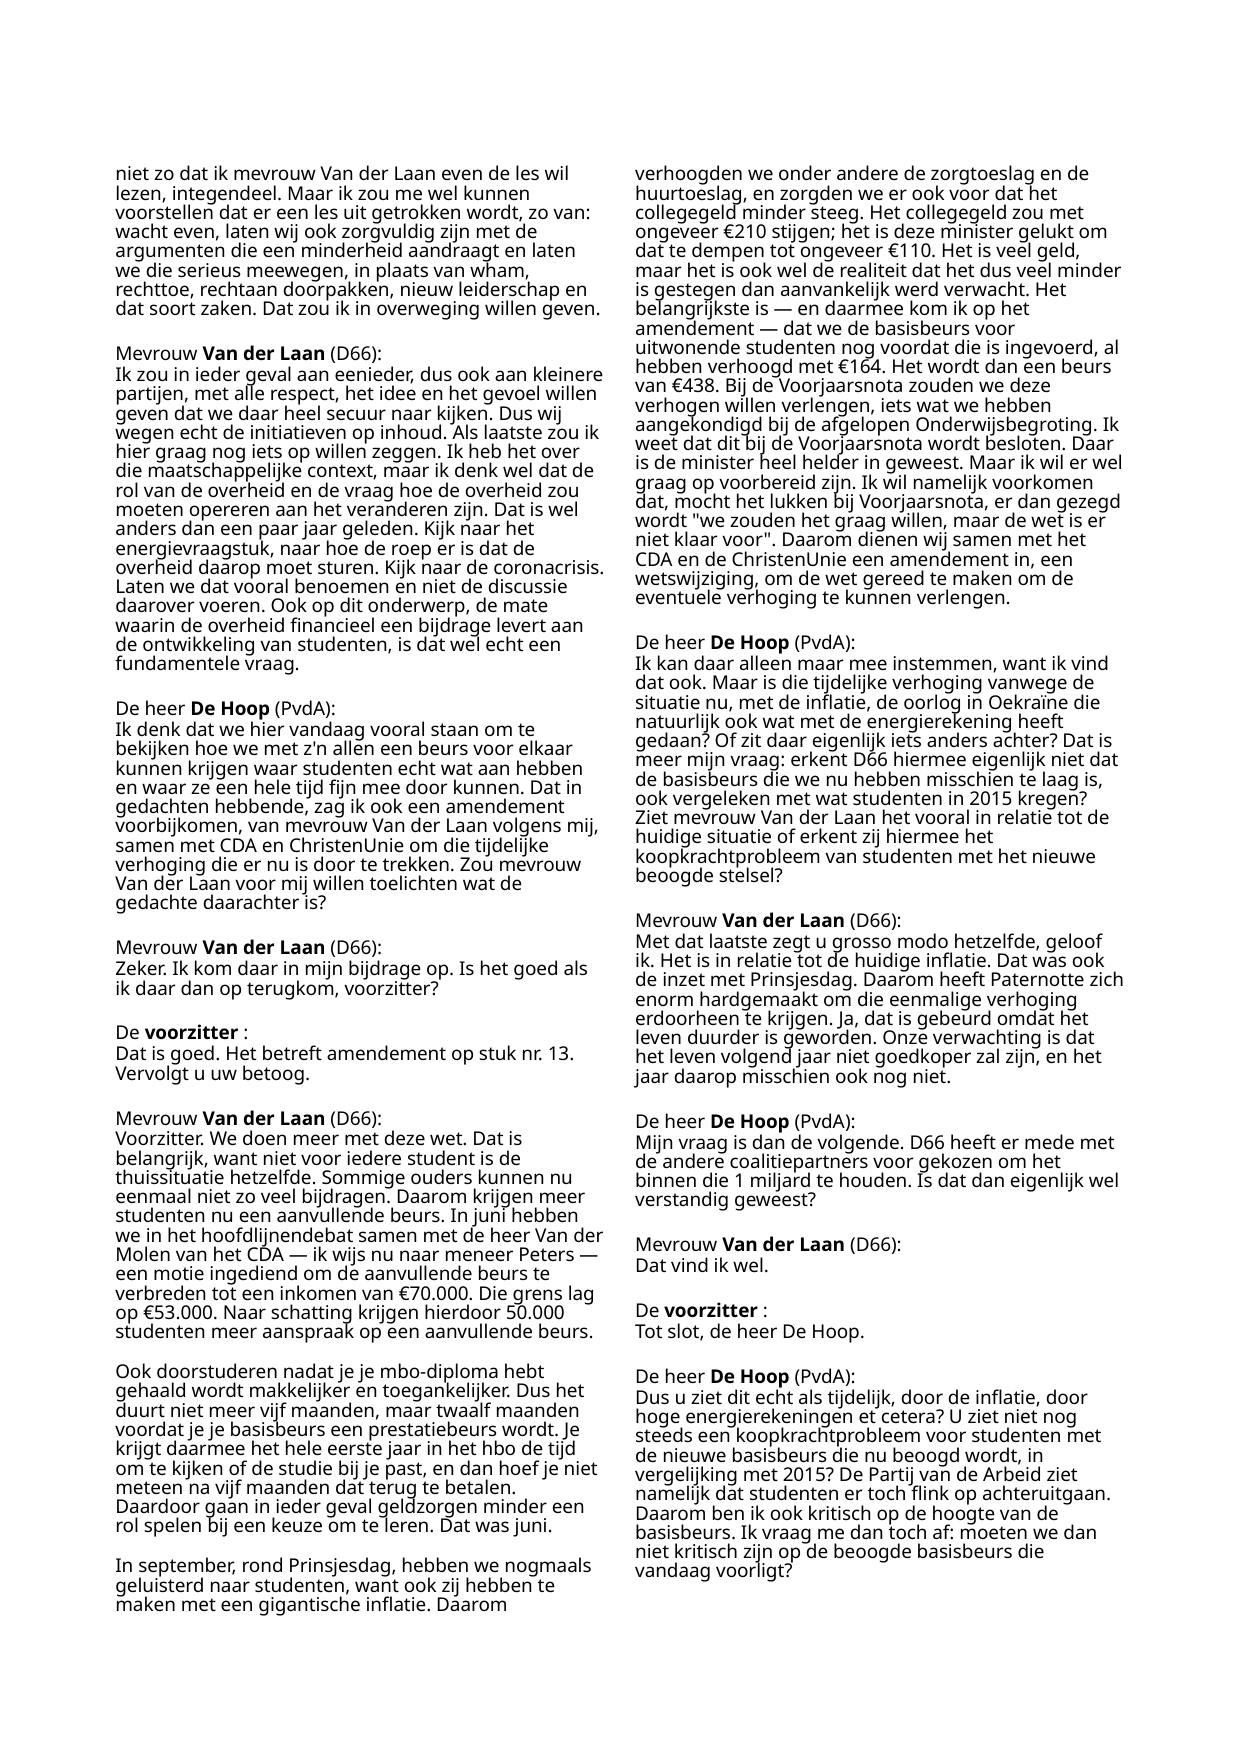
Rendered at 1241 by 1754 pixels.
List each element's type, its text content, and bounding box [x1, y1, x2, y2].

text De voorzitter : [635, 1297, 1125, 1323]
text Ik denk dat we hier vandaag vooral staan om te bekijken hoe we met z'n allen een beurs voor elkaar kunnen krijgen waar studenten echt wat aan hebben en waar ze een hele tijd fijn mee door kunnen. Dat in gedachten hebbende, zag ik ook een amendement voorbijkomen, van mevrouw Van der Laan volgens mij, samen met CDA en ChristenUnie om die tijdelijke verhoging die er nu is door te trekken. Zou mevrouw Van der Laan voor mij willen toelichten wat de gedachte daarachter is? [115, 721, 605, 914]
text Dus u ziet dit echt als tijdelijk, door de inflatie, door hoge energierekeningen et cetera? U ziet niet nog steeds een koopkrachtprobleem voor studenten met de nieuwe basisbeurs die nu beoogd wordt, in vergelijking met 2015? De Partij van de Arbeid ziet namelijk dat studenten er toch flink op achteruitgaan. Daarom ben ik ook kritisch op de hoogte van de basisbeurs. Ik vraag me dan toch af: moeten we dan niet kritisch zijn op de beoogde basisbeurs die vandaag voorligt? [635, 1389, 1125, 1582]
text Mevrouw Van der Laan (D66): [635, 907, 1125, 933]
text Mevrouw Van der Laan (D66): [115, 340, 605, 366]
text De heer De Hoop (PvdA): [635, 629, 1125, 655]
text De voorzitter : [115, 1019, 605, 1045]
text verhoogden we onder andere de zorgtoeslag en de huurtoeslag, en zorgden we er ook voor dat het collegegeld minder steeg. Het collegegeld zou met ongeveer €210 stijgen; het is deze minister gelukt om dat te dempen tot ongeveer €110. Het is veel geld, maar het is ook wel de realiteit dat het dus veel minder is gestegen dan aanvankelijk werd verwacht. Het belangrijkste is — en daarmee kom ik op het amendement — dat we de basisbeurs voor uitwonende studenten nog voordat die is ingevoerd, al hebben verhoogd met €164. Het wordt dan een beurs van €438. Bij de Voorjaarsnota zouden we deze verhogen willen verlengen, iets wat we hebben aangekondigd bij de afgelopen Onderwijsbegroting. Ik weet dat dit bij de Voorjaarsnota wordt besloten. Daar is de minister heel helder in geweest. Maar ik wil er wel graag op voorbereid zijn. Ik wil namelijk voorkomen dat, mocht het lukken bij Voorjaarsnota, er dan gezegd wordt "we zouden het graag willen, maar de wet is er niet klaar voor". Daarom dienen wij samen met het CDA en de ChristenUnie een amendement in, een wetswijziging, om de wet gereed te maken om de eventuele verhoging te kunnen verlengen. [635, 165, 1125, 608]
text De heer De Hoop (PvdA): [635, 1108, 1125, 1134]
text Mevrouw Van der Laan (D66): [115, 1105, 605, 1130]
text De heer De Hoop (PvdA): [115, 695, 605, 721]
text Mevrouw Van der Laan (D66): [635, 1232, 1125, 1257]
text In september, rond Prinsjesdag, hebben we nogmaals geluisterd naar studenten, want ook zij hebben te maken met een gigantische inflatie. Daarom [115, 1557, 605, 1615]
text Dat is goed. Het betreft amendement op stuk nr. 13. Vervolgt u uw betoog. [115, 1045, 605, 1084]
text De heer De Hoop (PvdA): [635, 1363, 1125, 1389]
text niet zo dat ik mevrouw Van der Laan even de les wil lezen, integendeel. Maar ik zou me wel kunnen voorstellen dat er een les uit getrokken wordt, zo van: wacht even, laten wij ook zorgvuldig zijn met de argumenten die een minderheid aandraagt en laten we die serieus meewegen, in plaats van wham, rechttoe, rechtaan doorpakken, nieuw leiderschap en dat soort zaken. Dat zou ik in overweging willen geven. [115, 165, 605, 319]
text Dat vind ik wel. [635, 1257, 1125, 1277]
text Ook doorstuderen nadat je je mbo-diploma hebt gehaald wordt makkelijker en toegankelijker. Dus het duurt niet meer vijf maanden, maar twaalf maanden voordat je je basisbeurs een prestatiebeurs wordt. Je krijgt daarmee het hele eerste jaar in het hbo de tijd om te kijken of de studie bij je past, en dan hoef je niet meteen na vijf maanden dat terug te betalen. Daardoor gaan in ieder geval geldzorgen minder een rol spelen bij een keuze om te leren. Dat was juni. [115, 1363, 605, 1537]
text Zeker. Ik kom daar in mijn bijdrage op. Is het goed als ik daar dan op terugkom, voorzitter? [115, 960, 605, 999]
text Met dat laatste zegt u grosso modo hetzelfde, geloof ik. Het is in relatie tot de huidige inflatie. Dat was ook de inzet met Prinsjesdag. Daarom heeft Paternotte zich enorm hardgemaakt om die eenmalige verhoging erdoorheen te krijgen. Ja, dat is gebeurd omdat het leven duurder is geworden. Onze verwachting is dat het leven volgend jaar niet goedkoper zal zijn, en het jaar daarop misschien ook nog niet. [635, 933, 1125, 1087]
text Tot slot, de heer De Hoop. [635, 1323, 1125, 1342]
text Mevrouw Van der Laan (D66): [115, 934, 605, 960]
text Ik zou in ieder geval aan eenieder, dus ook aan kleinere partijen, met alle respect, het idee en het gevoel willen geven dat we daar heel secuur naar kijken. Dus wij wegen echt de initiatieven op inhoud. Als laatste zou ik hier graag nog iets op willen zeggen. Ik heb het over die maatschappelijke context, maar ik denk wel dat de rol van de overheid en de vraag hoe de overheid zou moeten opereren aan het veranderen zijn. Dat is wel anders dan een paar jaar geleden. Kijk naar het energievraagstuk, naar hoe de roep er is dat de overheid daarop moet sturen. Kijk naar de coronacrisis. Laten we dat vooral benoemen en niet de discussie daarover voeren. Ook op dit onderwerp, de mate waarin de overheid financieel een bijdrage levert aan de ontwikkeling van studenten, is dat wel echt een fundamentele vraag. [115, 366, 605, 674]
text Mijn vraag is dan de volgende. D66 heeft er mede met de andere coalitiepartners voor gekozen om het binnen die 1 miljard te houden. Is dat dan eigenlijk wel verstandig geweest? [635, 1134, 1125, 1211]
text Voorzitter. We doen meer met deze wet. Dat is belangrijk, want niet voor iedere student is de thuissituatie hetzelfde. Sommige ouders kunnen nu eenmaal niet zo veel bijdragen. Daarom krijgen meer studenten nu een aanvullende beurs. In juni hebben we in het hoofdlijnendebat samen met de heer Van der Molen van het CDA — ik wijs nu naar meneer Peters — een motie ingediend om de aanvullende beurs te verbreden tot een inkomen van €70.000. Die grens lag op €53.000. Naar schatting krijgen hierdoor 50.000 studenten meer aanspraak op een aanvullende beurs. [115, 1130, 605, 1342]
text Ik kan daar alleen maar mee instemmen, want ik vind dat ook. Maar is die tijdelijke verhoging vanwege de situatie nu, met de inflatie, de oorlog in Oekraïne die natuurlijk ook wat met de energierekening heeft gedaan? Of zit daar eigenlijk iets anders achter? Dat is meer mijn vraag: erkent D66 hiermee eigenlijk niet dat de basisbeurs die we nu hebben misschien te laag is, ook vergeleken met wat studenten in 2015 kregen? Ziet mevrouw Van der Laan het vooral in relatie tot de huidige situatie of erkent zij hiermee het koopkrachtprobleem van studenten met het nieuwe beoogde stelsel? [635, 655, 1125, 886]
